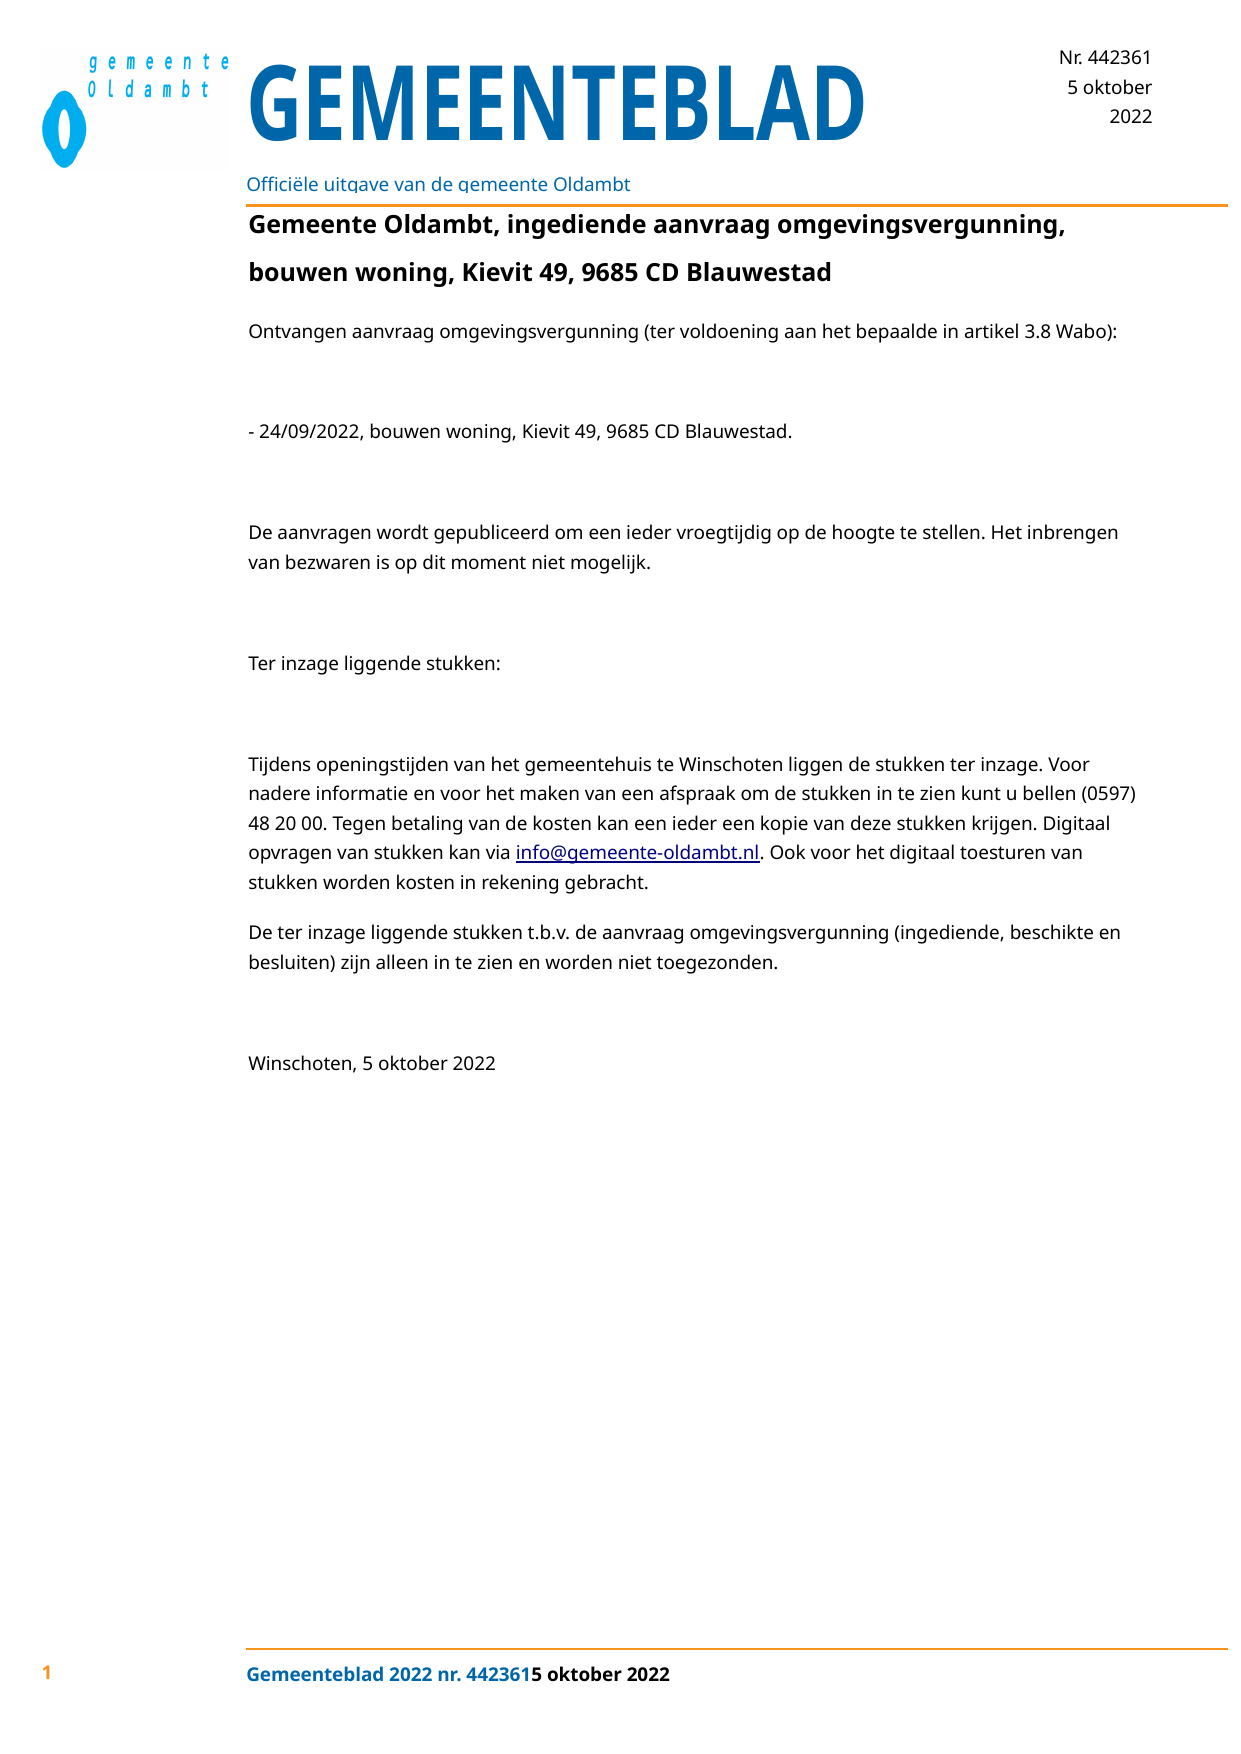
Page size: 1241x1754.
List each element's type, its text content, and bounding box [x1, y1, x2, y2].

text Tijdens openingstijden van het gemeentehuis te Winschoten liggen de stukken ter inzage. Voor nadere informatie en voor het maken van een afspraak om de stukken in te zien kunt u bellen (0597) 48 20 00. Tegen betaling van de kosten kan een ieder een kopie van deze stukken krijgen. Digitaal opvragen van stukken kan via info@gemeente-oldambt.nl. Ook voor het digitaal toesturen van stukken worden kosten in rekening gebracht. [248, 751, 1152, 895]
picture [41, 47, 231, 172]
text Winschoten, 5 oktober 2022 [248, 1050, 1152, 1076]
text Gemeente Oldambt, ingediende aanvraag omgevingsvergunning, bouwen woning, Kievit 49, 9685 CD Blauwestad [248, 207, 1152, 288]
text Ter inzage liggende stukken: [248, 650, 1152, 676]
text De aanvragen wordt gepubliceerd om een ieder vroegtijdig op de hoogte te stellen. Het inbrengen van bezwaren is op dit moment niet mogelijk. [248, 519, 1152, 575]
text Ontvangen aanvraag omgevingsvergunning (ter voldoening aan het bepaalde in artikel 3.8 Wabo): [248, 318, 1152, 344]
text De ter inzage liggende stukken t.b.v. de aanvraag omgevingsvergunning (ingediende, beschikte en besluiten) zijn alleen in te zien en worden niet toegezonden. [248, 919, 1152, 975]
text - 24/09/2022, bouwen woning, Kievit 49, 9685 CD Blauwestad. [248, 419, 1152, 444]
